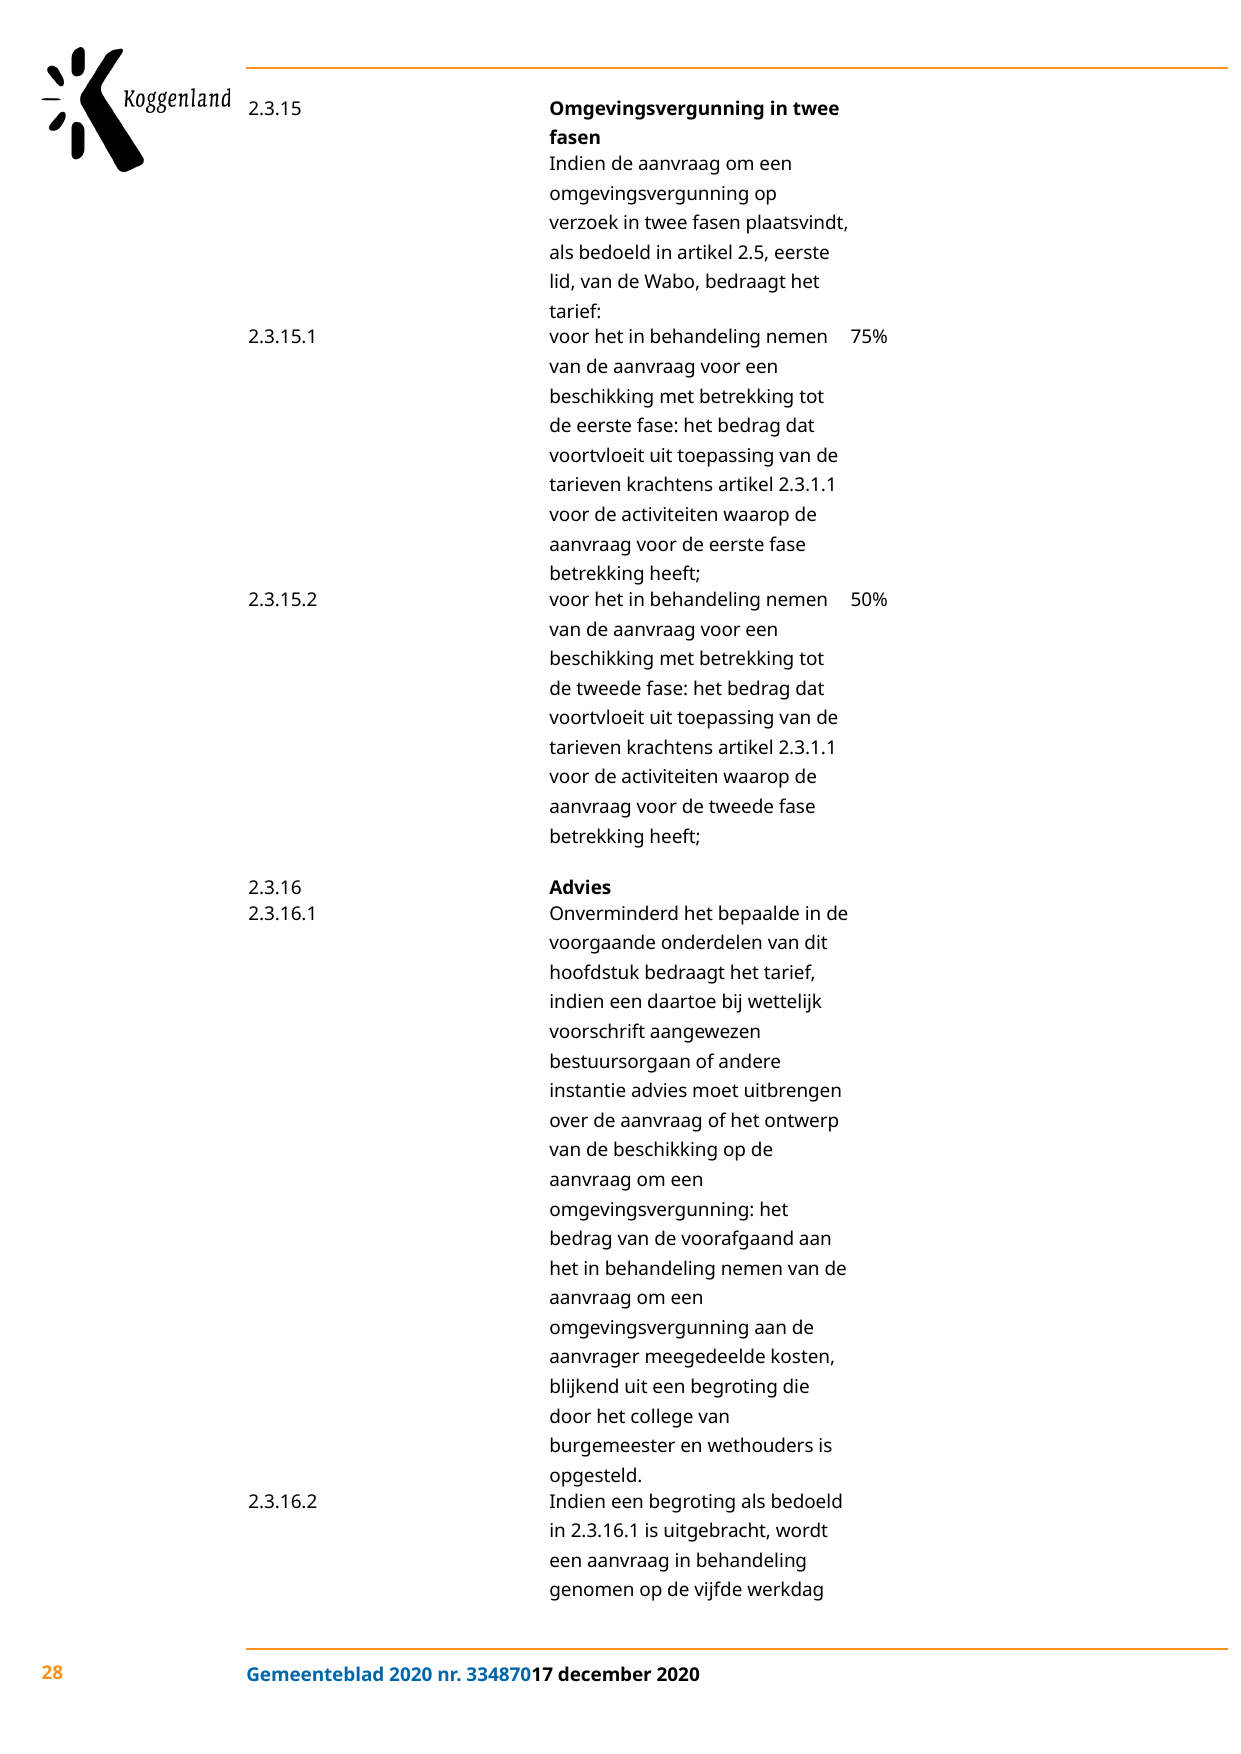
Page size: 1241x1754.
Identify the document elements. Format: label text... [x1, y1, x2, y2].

table_cell [850, 150, 1152, 324]
table_cell voor het in behandeling nemen van de aanvraag voor een beschikking met betrekking tot de eerste fase: het bedrag dat voortvloeit uit toepassing van de tarieven krachtens artikel 2.3.1.1 voor de activiteiten waarop de aanvraag voor de eerste fase betrekking heeft; [549, 324, 850, 586]
table_cell 2.3.15 [248, 95, 549, 150]
table_cell 2.3.16.2 [248, 1488, 549, 1602]
table_cell Onverminderd het bepaalde in de voorgaande onderdelen van dit hoofdstuk bedraagt het tarief, indien een daartoe bij wettelijk voorschrift aangewezen bestuursorgaan of andere instantie advies moet uitbrengen over de aanvraag of het ontwerp van de beschikking op de aanvraag om een omgevingsvergunning: het bedrag van de voorafgaand aan het in behandeling nemen van de aanvraag om een omgevingsvergunning aan de aanvrager meegedeelde kosten, blijkend uit een begroting die door het college van burgemeester en wethouders is opgesteld. [549, 900, 850, 1488]
table_cell 2.3.16 [248, 874, 549, 900]
table_cell 50% [850, 586, 1152, 848]
table_cell [248, 150, 549, 324]
table_cell [850, 874, 1152, 900]
picture [41, 47, 231, 172]
table_cell Advies [549, 874, 850, 900]
table_cell 2.3.15.1 [248, 324, 549, 586]
table_cell Omgevingsvergunning in twee fasen [549, 95, 850, 150]
table_cell [850, 95, 1152, 150]
table_cell Indien de aanvraag om een omgevingsvergunning op verzoek in twee fasen plaatsvindt, als bedoeld in artikel 2.5, eerste lid, van de Wabo, bedraagt het tarief: [549, 150, 850, 324]
table_cell voor het in behandeling nemen van de aanvraag voor een beschikking met betrekking tot de tweede fase: het bedrag dat voortvloeit uit toepassing van de tarieven krachtens artikel 2.3.1.1 voor de activiteiten waarop de aanvraag voor de tweede fase betrekking heeft; [549, 586, 850, 848]
table_cell [549, 849, 850, 874]
table_cell [850, 849, 1152, 874]
table_cell 2.3.15.2 [248, 586, 549, 848]
table_cell 2.3.16.1 [248, 900, 549, 1488]
table_cell [850, 1488, 1152, 1602]
table_cell Indien een begroting als bedoeld in 2.3.16.1 is uitgebracht, wordt een aanvraag in behandeling genomen op de vijfde werkdag [549, 1488, 850, 1602]
table_cell [850, 900, 1152, 1488]
table_cell [248, 849, 549, 874]
table_cell 75% [850, 324, 1152, 586]
